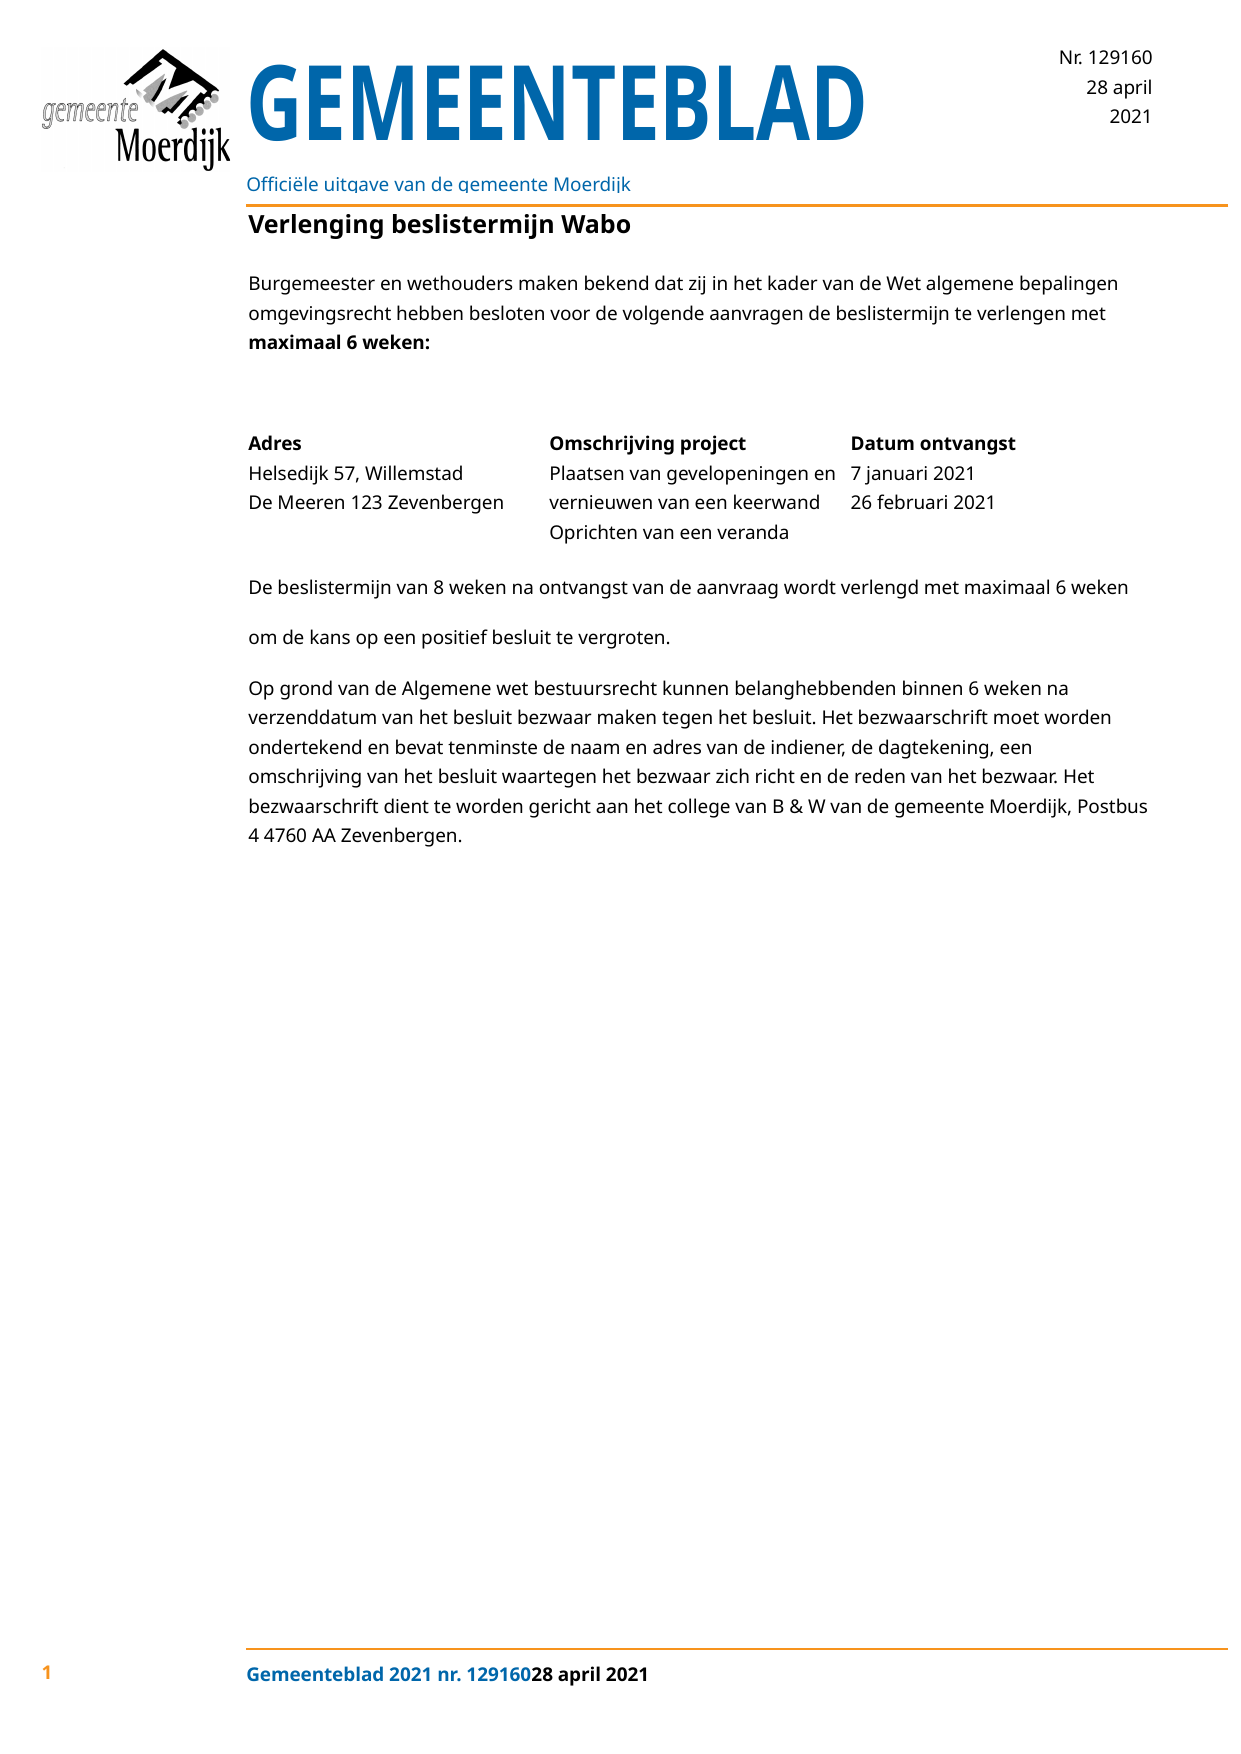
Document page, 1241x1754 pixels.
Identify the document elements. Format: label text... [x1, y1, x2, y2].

text om de kans op een positief besluit te vergroten. [248, 624, 1152, 650]
table_header Adres Helsedijk 57, Willemstad De Meeren 123 Zevenbergen [248, 430, 549, 545]
text De beslistermijn van 8 weken na ontvangst van de aanvraag wordt verlengd met maximaal 6 weken [248, 574, 1152, 599]
text Verlenging beslistermijn Wabo [248, 207, 1152, 241]
picture [41, 47, 231, 172]
table_cell [850, 545, 1152, 571]
table_cell [248, 545, 549, 571]
text Op grond van de Algemene wet bestuursrecht kunnen belanghebbenden binnen 6 weken na verzenddatum van het besluit bezwaar maken tegen het besluit. Het bezwaarschrift moet worden ondertekend en bevat tenminste de naam en adres van de indiener, de dagtekening, een omschrijving van het besluit waartegen het bezwaar zich richt en de reden van het bezwaar. Het bezwaarschrift dient te worden gericht aan het college van B & W van de gemeente Moerdijk, Postbus 4 4760 AA Zevenbergen. [248, 675, 1152, 848]
table_cell [549, 545, 850, 571]
text Burgemeester en wethouders maken bekend dat zij in het kader van de Wet algemene bepalingen omgevingsrecht hebben besloten voor de volgende aanvragen de beslistermijn te verlengen met maximaal 6 weken: [248, 270, 1152, 355]
table_header Omschrijving project Plaatsen van gevelopeningen en vernieuwen van een keerwand Oprichten van een veranda [549, 430, 850, 545]
table_header Datum ontvangst 7 januari 2021 26 februari 2021 [850, 430, 1152, 545]
